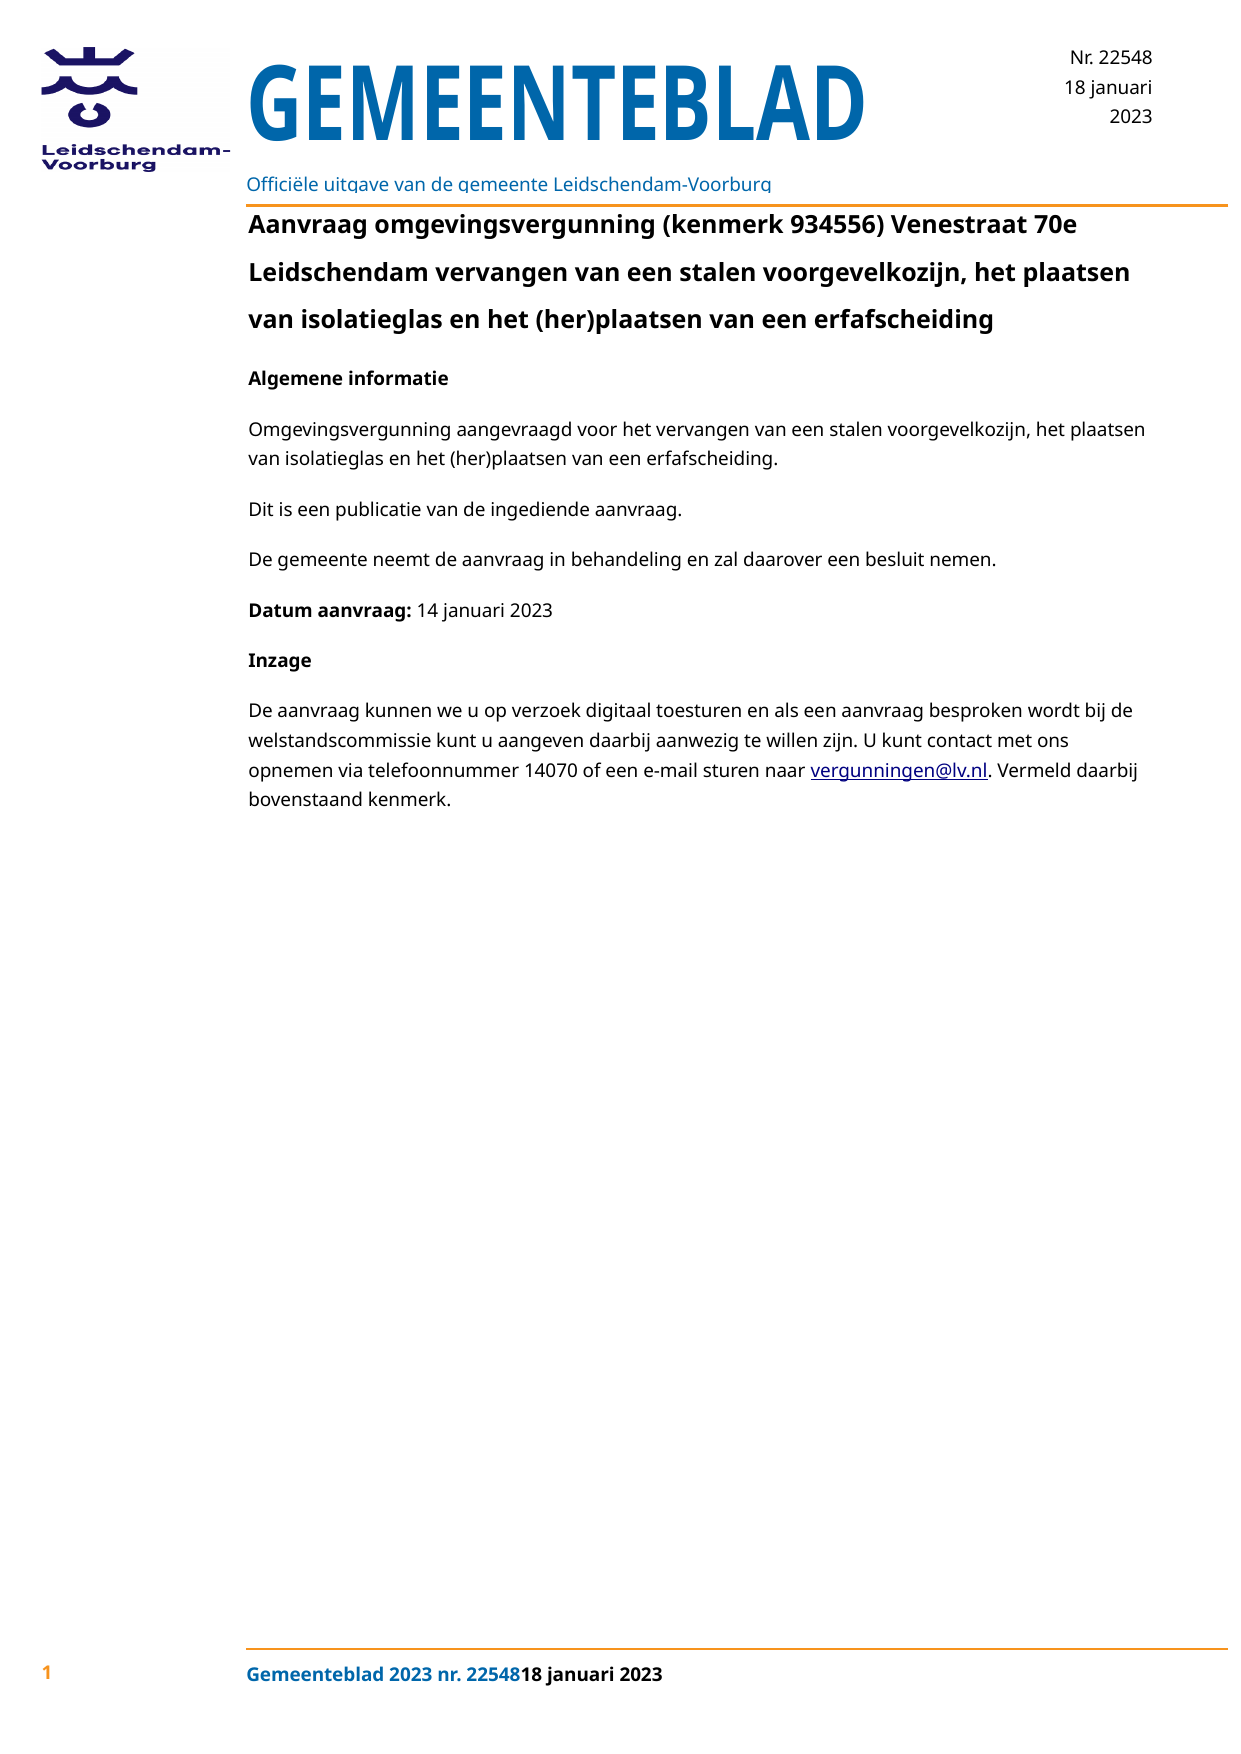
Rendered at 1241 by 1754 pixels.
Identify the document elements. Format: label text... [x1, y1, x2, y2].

text Algemene informatie [248, 366, 1152, 391]
text Aanvraag omgevingsvergunning (kenmerk 934556) Venestraat 70e Leidschendam vervangen van een stalen voorgevelkozijn, het plaatsen van isolatieglas en het (her)plaatsen van een erfafscheiding [248, 207, 1152, 336]
text Omgevingsvergunning aangevraagd voor het vervangen van een stalen voorgevelkozijn, het plaatsen van isolatieglas en het (her)plaatsen van een erfafscheiding. [248, 416, 1152, 471]
text Inzage [248, 647, 1152, 673]
picture [41, 47, 231, 172]
text De gemeente neemt de aanvraag in behandeling en zal daarover een besluit nemen. [248, 546, 1152, 572]
text Dit is een publicatie van de ingediende aanvraag. [248, 496, 1152, 522]
text Datum aanvraag: 14 januari 2023 [248, 597, 1152, 622]
text De aanvraag kunnen we u op verzoek digitaal toesturen en als een aanvraag besproken wordt bij de welstandscommissie kunt u aangeven daarbij aanwezig te willen zijn. U kunt contact met ons opnemen via telefoonnummer 14070 of een e-mail sturen naar vergunningen@lv.nl. Vermeld daarbij bovenstaand kenmerk. [248, 698, 1152, 812]
